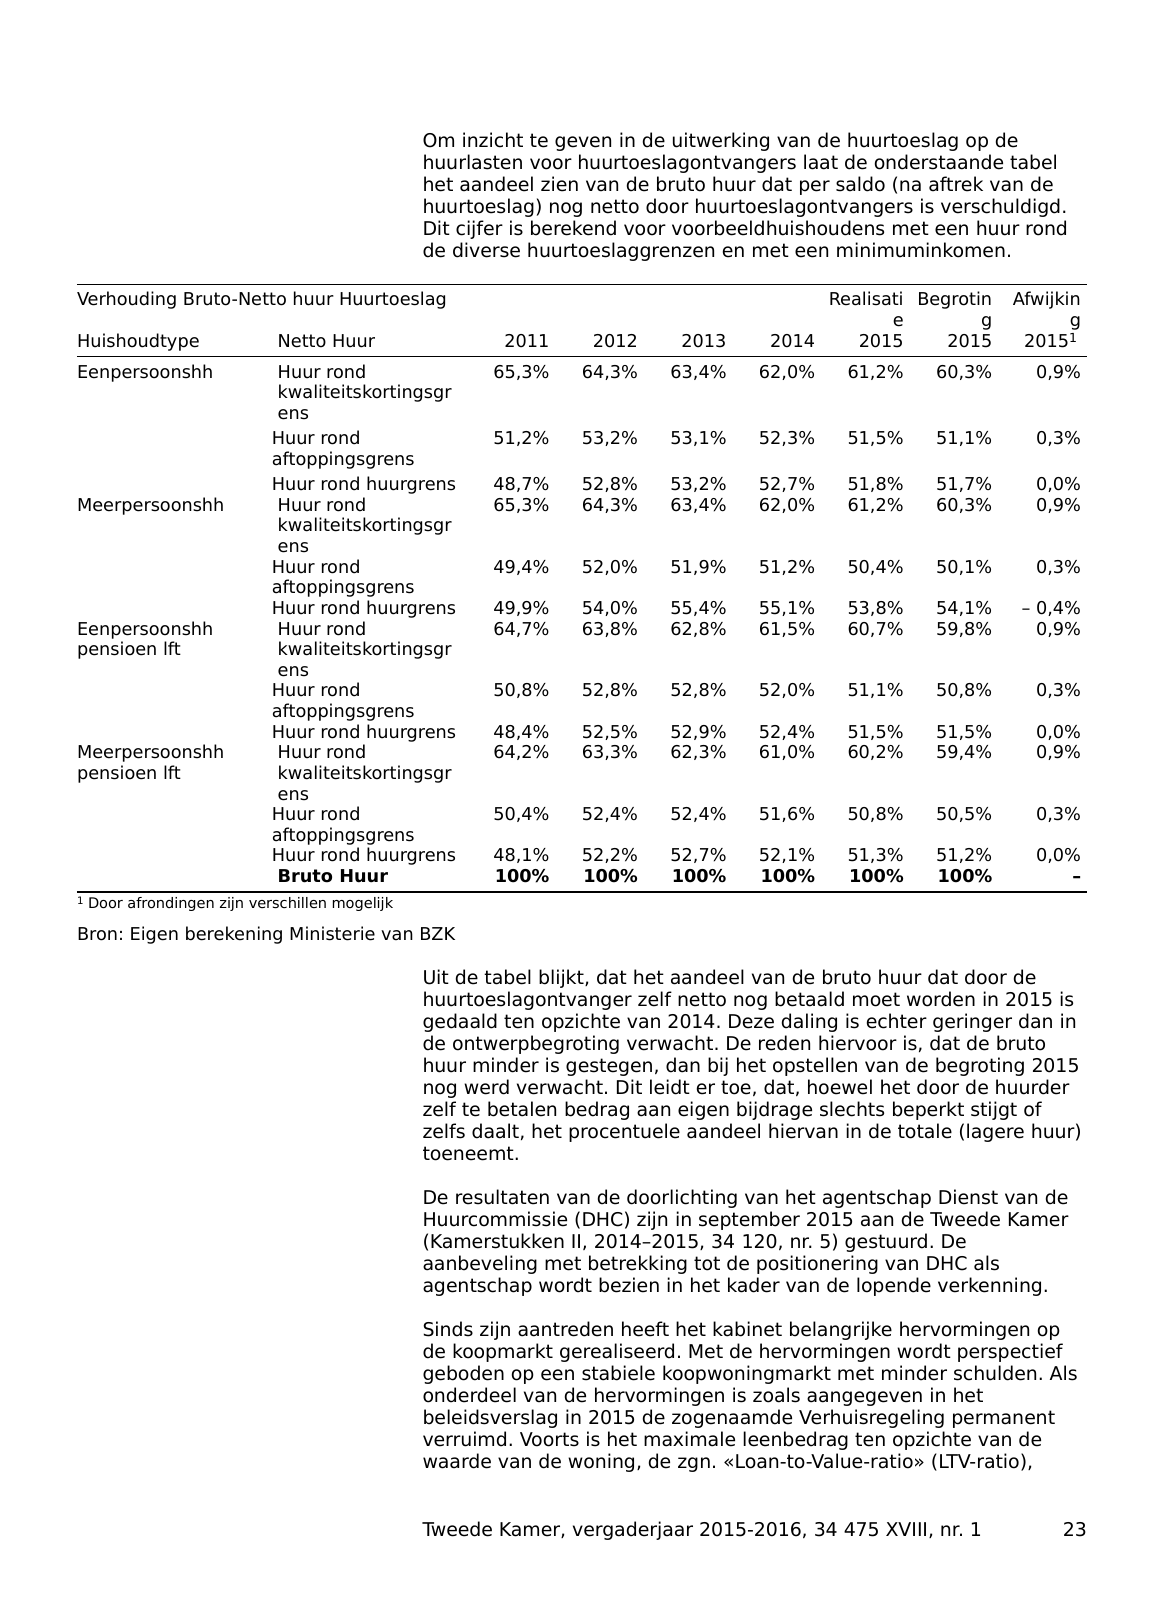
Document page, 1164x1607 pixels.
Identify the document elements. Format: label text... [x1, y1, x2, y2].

table_cell 0,0% [998, 470, 1087, 495]
table_cell 52,0% [555, 557, 644, 598]
table_header [644, 285, 732, 331]
table_cell 55,1% [732, 598, 821, 618]
table_cell 100% [466, 866, 555, 891]
table_cell 52,7% [644, 845, 732, 866]
table_cell 65,3% [466, 495, 555, 557]
table_cell 2012 [555, 331, 644, 356]
table_cell Meerpersoonshh pensioen lft [77, 742, 272, 866]
table_cell 51,1% [909, 424, 998, 469]
table_cell 51,9% [644, 557, 732, 598]
table_cell 59,8% [909, 619, 998, 680]
table_cell 49,9% [466, 598, 555, 618]
table_cell 52,4% [555, 804, 644, 845]
table_cell 60,3% [909, 357, 998, 423]
table_cell 0,9% [998, 357, 1087, 423]
table_cell Huur rond kwaliteitskortingsgrens [272, 357, 466, 423]
table_cell 55,4% [644, 598, 732, 618]
table_cell 100% [732, 866, 821, 891]
table_cell 50,4% [466, 804, 555, 845]
text De resultaten van de doorlichting van het agentschap Dienst van de Huurcommissie (DHC) zijn in september 2015 aan de Tweede Kamer (Kamerstukken II, 2014–2015, 34 120, nr. 5) gestuurd. De aanbeveling met betrekking tot de positionering van DHC als agentschap wordt bezien in het kader van de lopende verkenning. [422, 1187, 1087, 1297]
table_cell 0,9% [998, 742, 1087, 804]
table_cell 52,8% [644, 680, 732, 722]
table_cell 0,9% [998, 495, 1087, 557]
table_header Begroting [909, 285, 998, 331]
table_cell 54,1% [909, 598, 998, 618]
table_cell 62,0% [732, 495, 821, 557]
table_cell 53,2% [644, 470, 732, 495]
table_cell 64,7% [466, 619, 555, 680]
table_cell 59,4% [909, 742, 998, 804]
table_cell 52,0% [732, 680, 821, 722]
table_cell 64,3% [555, 495, 644, 557]
table_cell 62,3% [644, 742, 732, 804]
table_cell Huur rond aftoppingsgrens [272, 680, 466, 722]
table_cell 1 Door afrondingen zijn verschillen mogelijk Bron: Eigen berekening Ministerie van BZK [77, 893, 1087, 944]
table_cell 100% [909, 866, 998, 891]
table_cell Huur rond huurgrens [272, 845, 466, 866]
table_cell 0,3% [998, 680, 1087, 722]
table_cell 100% [555, 866, 644, 891]
table_cell 0,3% [998, 804, 1087, 845]
table_header Realisatie [821, 285, 909, 331]
table_cell 54,0% [555, 598, 644, 618]
table_cell 52,8% [555, 470, 644, 495]
table_cell 52,4% [644, 804, 732, 845]
table_cell 0,3% [998, 557, 1087, 598]
table_cell 0,0% [998, 845, 1087, 866]
table_cell [77, 866, 272, 891]
table_cell 52,4% [732, 722, 821, 742]
table_cell 20151 [998, 331, 1087, 356]
text Om inzicht te geven in de uitwerking van de huurtoeslag op de huurlasten voor huurtoeslagontvangers laat de onderstaande tabel het aandeel zien van de bruto huur dat per saldo (na aftrek van de huurtoeslag) nog netto door huurtoeslagontvangers is verschuldigd. Dit cijfer is berekend voor voorbeeldhuishoudens met een huur rond de diverse huurtoeslaggrenzen en met een minimuminkomen. [422, 130, 1087, 262]
table_cell Meerpersoonshh [77, 495, 272, 618]
table_cell 63,3% [555, 742, 644, 804]
table_cell Huishoudtype [77, 331, 272, 356]
table_cell 61,5% [732, 619, 821, 680]
table_header [555, 285, 644, 331]
table_cell Huur rond huurgrens [272, 470, 466, 495]
table_cell 63,4% [644, 495, 732, 557]
table_cell 51,5% [821, 722, 909, 742]
table_cell Huur rond aftoppingsgrens [272, 557, 466, 598]
table_cell 2014 [732, 331, 821, 356]
table_cell Eenpersoonshh [77, 357, 272, 495]
table_cell 51,6% [732, 804, 821, 845]
table_header Verhouding Bruto-Netto huur Huurtoeslag [77, 285, 466, 331]
table_cell 64,2% [466, 742, 555, 804]
table_cell Eenpersoonshh pensioen lft [77, 619, 272, 742]
table_cell 52,9% [644, 722, 732, 742]
table_cell 51,3% [821, 845, 909, 866]
table_cell 53,8% [821, 598, 909, 618]
table_cell 50,8% [821, 804, 909, 845]
table_cell 51,8% [821, 470, 909, 495]
table_cell 48,4% [466, 722, 555, 742]
table_cell 51,2% [466, 424, 555, 469]
table_cell 52,2% [555, 845, 644, 866]
table_cell 60,3% [909, 495, 998, 557]
table_cell 2015 [909, 331, 998, 356]
table_cell 50,8% [466, 680, 555, 722]
table_cell 52,3% [732, 424, 821, 469]
table_cell 51,2% [732, 557, 821, 598]
table_cell Bruto Huur [272, 866, 466, 891]
table_cell 48,7% [466, 470, 555, 495]
table_cell 52,5% [555, 722, 644, 742]
table_cell 50,4% [821, 557, 909, 598]
table_cell 60,7% [821, 619, 909, 680]
table_cell 100% [644, 866, 732, 891]
table_cell 51,5% [821, 424, 909, 469]
table_cell – 0,4% [998, 598, 1087, 618]
table_header [466, 285, 555, 331]
table_cell Huur rond huurgrens [272, 722, 466, 742]
table_cell Huur rond huurgrens [272, 598, 466, 618]
table_cell 61,2% [821, 495, 909, 557]
table_cell 62,0% [732, 357, 821, 423]
table_cell 50,1% [909, 557, 998, 598]
table_header Afwijking [998, 285, 1087, 331]
table_cell 50,8% [909, 680, 998, 722]
table_cell 100% [821, 866, 909, 891]
table_cell Netto Huur [272, 331, 466, 356]
table_cell 61,2% [821, 357, 909, 423]
table_cell 63,4% [644, 357, 732, 423]
text Sinds zijn aantreden heeft het kabinet belangrijke hervormingen op de koopmarkt gerealiseerd. Met de hervormingen wordt perspectief geboden op een stabiele koopwoningmarkt met minder schulden. Als onderdeel van de hervormingen is zoals aangegeven in het beleidsverslag in 2015 de zogenaamde Verhuisregeling permanent verruimd. Voorts is het maximale leenbedrag ten opzichte van de waarde van de woning, de zgn. «Loan-to-Value-ratio» (LTV-ratio), [422, 1319, 1087, 1473]
table_cell 65,3% [466, 357, 555, 423]
table_cell Huur rond aftoppingsgrens [272, 424, 466, 469]
table_cell 2015 [821, 331, 909, 356]
table_cell 48,1% [466, 845, 555, 866]
table_cell 2013 [644, 331, 732, 356]
table_cell 64,3% [555, 357, 644, 423]
table_cell 0,3% [998, 424, 1087, 469]
table_cell 60,2% [821, 742, 909, 804]
table_cell Huur rond kwaliteitskortingsgrens [272, 619, 466, 680]
table_cell 53,2% [555, 424, 644, 469]
table_cell 0,0% [998, 722, 1087, 742]
table_cell – [998, 866, 1087, 891]
table_cell Huur rond aftoppingsgrens [272, 804, 466, 845]
table_cell Huur rond kwaliteitskortingsgrens [272, 742, 466, 804]
table_cell 50,5% [909, 804, 998, 845]
table_cell 51,1% [821, 680, 909, 722]
table_cell 52,8% [555, 680, 644, 722]
table_cell 52,7% [732, 470, 821, 495]
table_cell 63,8% [555, 619, 644, 680]
table_cell 53,1% [644, 424, 732, 469]
table_cell 49,4% [466, 557, 555, 598]
table_cell 51,5% [909, 722, 998, 742]
table_cell 2011 [466, 331, 555, 356]
table_cell 62,8% [644, 619, 732, 680]
table_cell 0,9% [998, 619, 1087, 680]
text Uit de tabel blijkt, dat het aandeel van de bruto huur dat door de huurtoeslagontvanger zelf netto nog betaald moet worden in 2015 is gedaald ten opzichte van 2014. Deze daling is echter geringer dan in de ontwerpbegroting verwacht. De reden hiervoor is, dat de bruto huur minder is gestegen, dan bij het opstellen van de begroting 2015 nog werd verwacht. Dit leidt er toe, dat, hoewel het door de huurder zelf te betalen bedrag aan eigen bijdrage slechts beperkt stijgt of zelfs daalt, het procentuele aandeel hiervan in de totale (lagere huur) toeneemt. [422, 967, 1087, 1164]
table_cell 51,7% [909, 470, 998, 495]
table_cell 52,1% [732, 845, 821, 866]
table_header [732, 285, 821, 331]
table_cell 61,0% [732, 742, 821, 804]
table_cell 51,2% [909, 845, 998, 866]
table_cell Huur rond kwaliteitskortingsgrens [272, 495, 466, 557]
